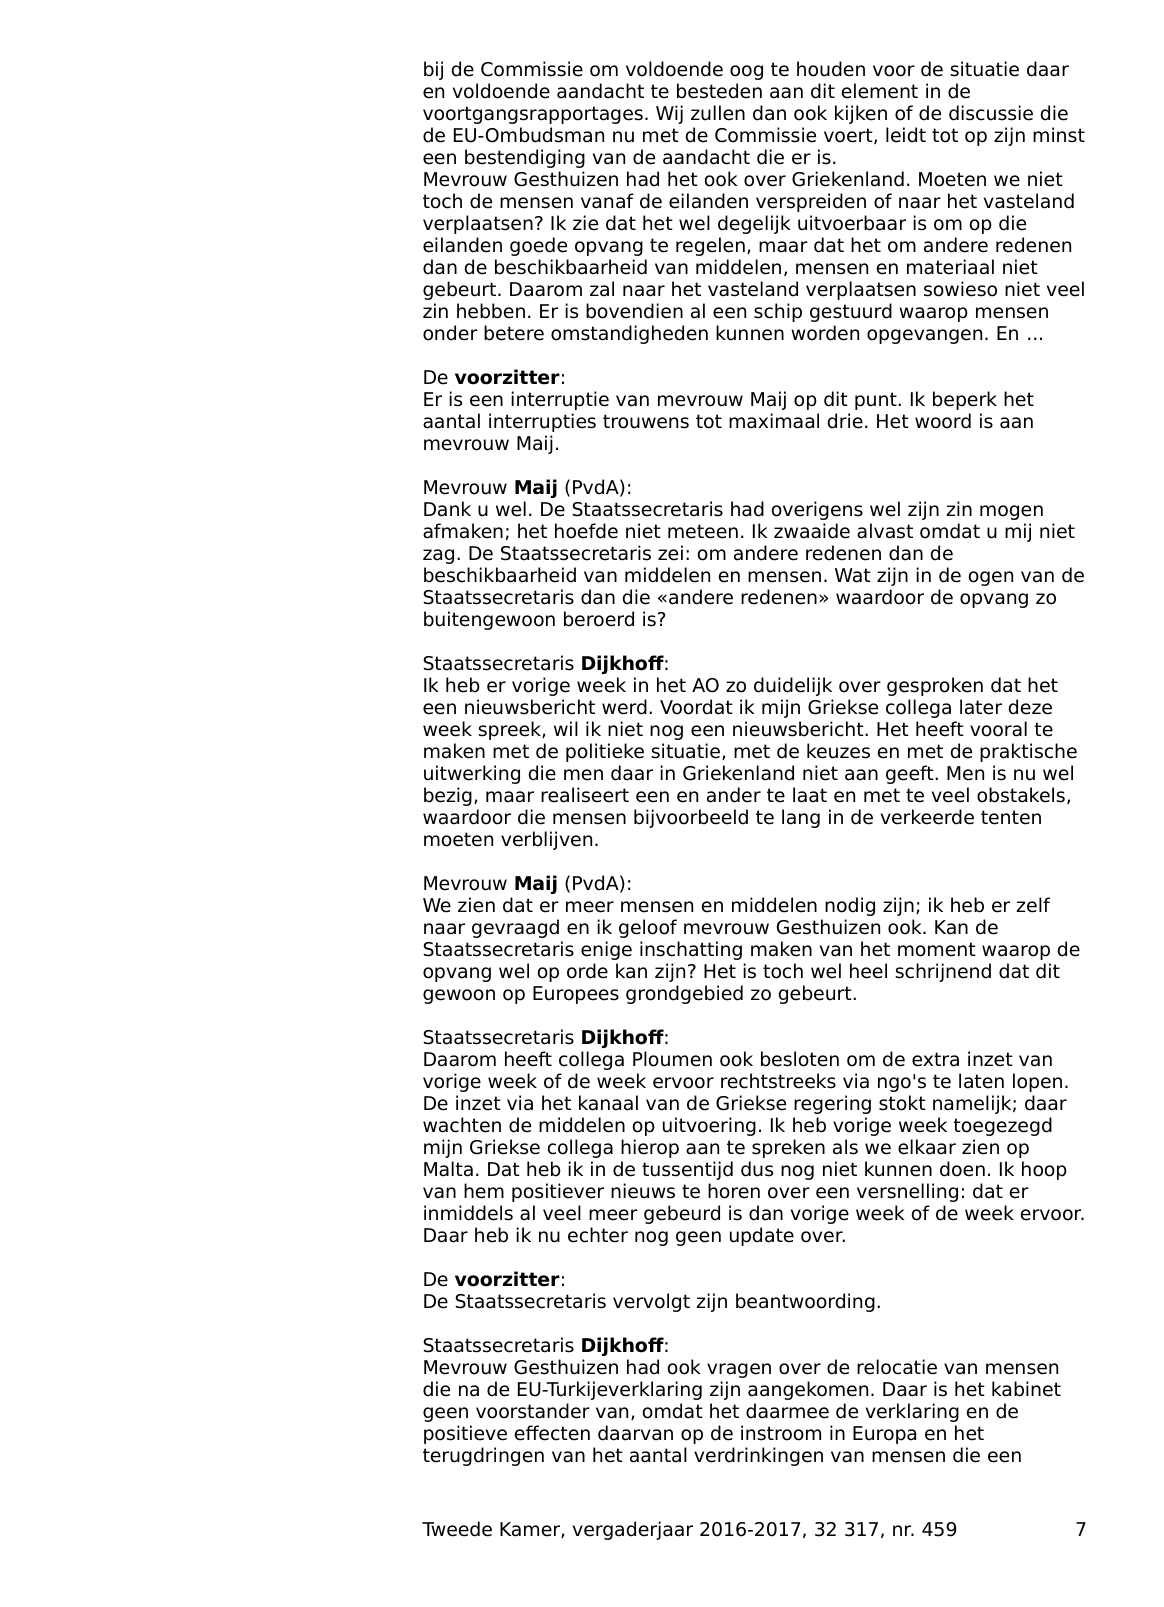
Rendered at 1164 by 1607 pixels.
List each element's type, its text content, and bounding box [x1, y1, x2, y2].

text Staatssecretaris Dijkhoff: [422, 1027, 1087, 1049]
text Staatssecretaris Dijkhoff: [422, 653, 1087, 675]
text We zien dat er meer mensen en middelen nodig zijn; ik heb er zelf naar gevraagd en ik geloof mevrouw Gesthuizen ook. Kan de Staatssecretaris enige inschatting maken van het moment waarop de opvang wel op orde kan zijn? Het is toch wel heel schrijnend dat dit gewoon op Europees grondgebied zo gebeurt. [422, 895, 1087, 1005]
text De Staatssecretaris vervolgt zijn beantwoording. [422, 1291, 1087, 1313]
text Er is een interruptie van mevrouw Maij op dit punt. Ik beperk het aantal interrupties trouwens tot maximaal drie. Het woord is aan mevrouw Maij. [422, 389, 1087, 455]
text Dank u wel. De Staatssecretaris had overigens wel zijn zin mogen afmaken; het hoefde niet meteen. Ik zwaaide alvast omdat u mij niet zag. De Staatssecretaris zei: om andere redenen dan de beschikbaarheid van middelen en mensen. Wat zijn in de ogen van de Staatssecretaris dan die «andere redenen» waardoor de opvang zo buitengewoon beroerd is? [422, 499, 1087, 631]
text De voorzitter: [422, 1269, 1087, 1291]
text Mevrouw Gesthuizen had het ook over Griekenland. Moeten we niet toch de mensen vanaf de eilanden verspreiden of naar het vasteland verplaatsen? Ik zie dat het wel degelijk uitvoerbaar is om op die eilanden goede opvang te regelen, maar dat het om andere redenen dan de beschikbaarheid van middelen, mensen en materiaal niet gebeurt. Daarom zal naar het vasteland verplaatsen sowieso niet veel zin hebben. Er is bovendien al een schip gestuurd waarop mensen onder betere omstandigheden kunnen worden opgevangen. En ... [422, 169, 1087, 345]
text Staatssecretaris Dijkhoff: [422, 1335, 1087, 1357]
text Mevrouw Maij (PvdA): [422, 873, 1087, 895]
text Daarom heeft collega Ploumen ook besloten om de extra inzet van vorige week of de week ervoor rechtstreeks via ngo's te laten lopen. De inzet via het kanaal van de Griekse regering stokt namelijk; daar wachten de middelen op uitvoering. Ik heb vorige week toegezegd mijn Griekse collega hierop aan te spreken als we elkaar zien op Malta. Dat heb ik in de tussentijd dus nog niet kunnen doen. Ik hoop van hem positiever nieuws te horen over een versnelling: dat er inmiddels al veel meer gebeurd is dan vorige week of de week ervoor. Daar heb ik nu echter nog geen update over. [422, 1049, 1087, 1247]
text Ik heb er vorige week in het AO zo duidelijk over gesproken dat het een nieuwsbericht werd. Voordat ik mijn Griekse collega later deze week spreek, wil ik niet nog een nieuwsbericht. Het heeft vooral te maken met de politieke situatie, met de keuzes en met de praktische uitwerking die men daar in Griekenland niet aan geeft. Men is nu wel bezig, maar realiseert een en ander te laat en met te veel obstakels, waardoor die mensen bijvoorbeeld te lang in de verkeerde tenten moeten verblijven. [422, 675, 1087, 851]
text Mevrouw Maij (PvdA): [422, 477, 1087, 499]
text De voorzitter: [422, 367, 1087, 389]
text bij de Commissie om voldoende oog te houden voor de situatie daar en voldoende aandacht te besteden aan dit element in de voortgangsrapportages. Wij zullen dan ook kijken of de discussie die de EU-Ombudsman nu met de Commissie voert, leidt tot op zijn minst een bestendiging van de aandacht die er is. [422, 59, 1087, 169]
text Mevrouw Gesthuizen had ook vragen over de relocatie van mensen die na de EU-Turkijeverklaring zijn aangekomen. Daar is het kabinet geen voorstander van, omdat het daarmee de verklaring en de positieve effecten daarvan op de instroom in Europa en het terugdringen van het aantal verdrinkingen van mensen die een [422, 1357, 1087, 1467]
